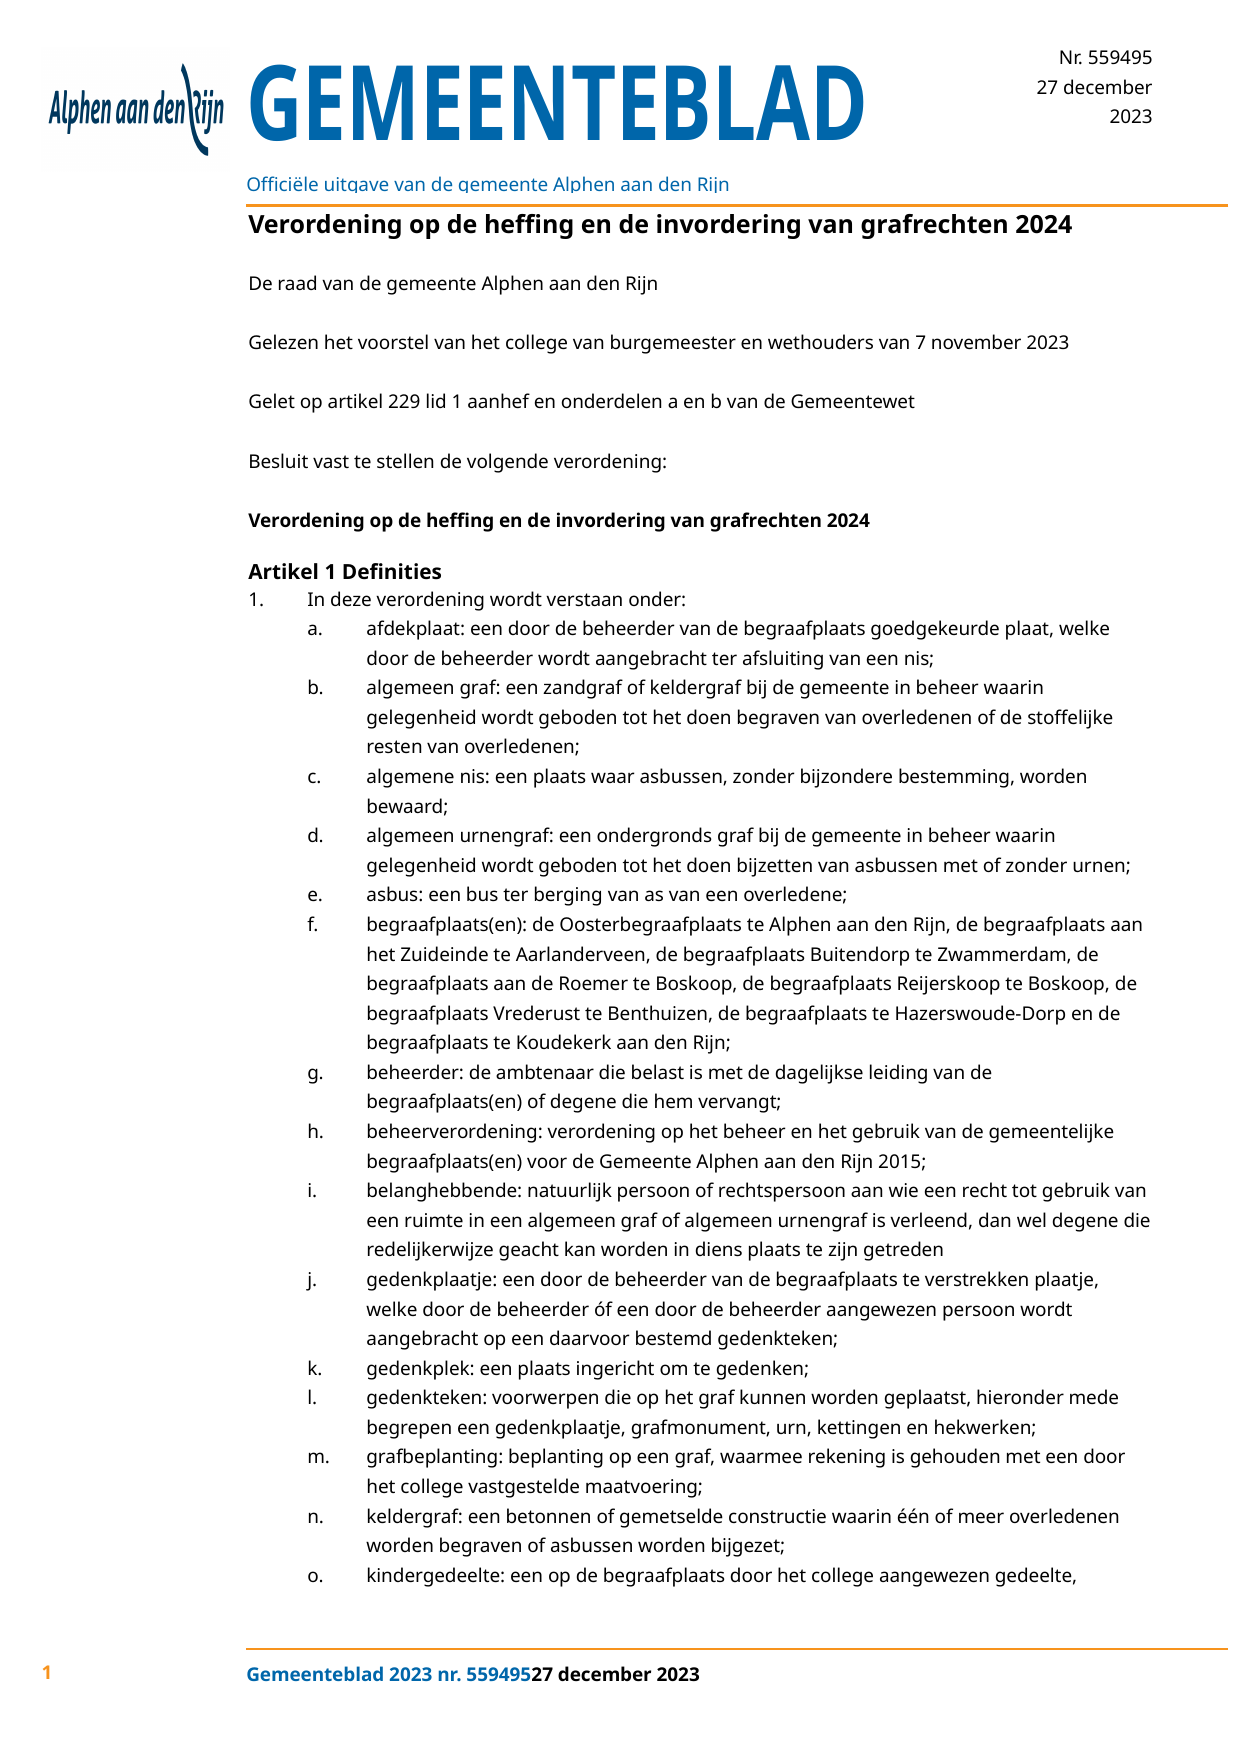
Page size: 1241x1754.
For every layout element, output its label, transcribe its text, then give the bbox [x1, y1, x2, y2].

list asbus: een bus ter berging van as van een overledene; [307, 882, 1152, 907]
text Besluit vast te stellen de volgende verordening: [248, 448, 1152, 473]
list algemene nis: een plaats waar asbussen, zonder bijzondere bestemming, worden bewaard; [307, 763, 1152, 819]
list beheerder: de ambtenaar die belast is met de dagelijkse leiding van de begraafplaats(en) of degene die hem vervangt; [307, 1059, 1152, 1114]
text Gelezen het voorstel van het college van burgemeester en wethouders van 7 november 2023 [248, 329, 1152, 355]
list begraafplaats(en): de Oosterbegraafplaats te Alphen aan den Rijn, de begraafplaats aan het Zuideinde te Aarlanderveen, de begraafplaats Buitendorp te Zwammerdam, de begraafplaats aan de Roemer te Boskoop, de begraafplaats Reijerskoop te Boskoop, de begraafplaats Vrederust te Benthuizen, de begraafplaats te Hazerswoude-Dorp en de begraafplaats te Koudekerk aan den Rijn; [307, 911, 1152, 1055]
list In deze verordening wordt verstaan onder: [248, 586, 1152, 612]
text Artikel 1 Definities [248, 557, 1152, 586]
list gedenkplaatje: een door de beheerder van de begraafplaats te verstrekken plaatje, welke door de beheerder óf een door de beheerder aangewezen persoon wordt aangebracht op een daarvoor bestemd gedenkteken; [307, 1266, 1152, 1351]
text Gelet op artikel 229 lid 1 aanhef en onderdelen a en b van de Gemeentewet [248, 389, 1152, 414]
list belanghebbende: natuurlijk persoon of rechtspersoon aan wie een recht tot gebruik van een ruimte in een algemeen graf of algemeen urnengraf is verleend, dan wel degene die redelijkerwijze geacht kan worden in diens plaats te zijn getreden [307, 1177, 1152, 1262]
list afdekplaat: een door de beheerder van de begraafplaats goedgekeurde plaat, welke door de beheerder wordt aangebracht ter afsluiting van een nis; [307, 615, 1152, 671]
text De raad van de gemeente Alphen aan den Rijn [248, 270, 1152, 296]
text Verordening op de heffing en de invordering van grafrechten 2024 [248, 507, 1152, 533]
list gedenkplek: een plaats ingericht om te gedenken; [307, 1355, 1152, 1381]
text Verordening op de heffing en de invordering van grafrechten 2024 [248, 207, 1152, 241]
list grafbeplanting: beplanting op een graf, waarmee rekening is gehouden met een door het college vastgestelde maatvoering; [307, 1444, 1152, 1499]
picture [41, 47, 231, 172]
list beheerverordening: verordening op het beheer en het gebruik van de gemeentelijke begraafplaats(en) voor de Gemeente Alphen aan den Rijn 2015; [307, 1118, 1152, 1174]
list algemeen graf: een zandgraf of keldergraf bij de gemeente in beheer waarin gelegenheid wordt geboden tot het doen begraven van overledenen of de stoffelijke resten van overledenen; [307, 674, 1152, 759]
list keldergraf: een betonnen of gemetselde constructie waarin één of meer overledenen worden begraven of asbussen worden bijgezet; [307, 1503, 1152, 1558]
list algemeen urnengraf: een ondergronds graf bij de gemeente in beheer waarin gelegenheid wordt geboden tot het doen bijzetten van asbussen met of zonder urnen; [307, 822, 1152, 878]
list kindergedeelte: een op de begraafplaats door het college aangewezen gedeelte, [307, 1562, 1152, 1588]
list gedenkteken: voorwerpen die op het graf kunnen worden geplaatst, hieronder mede begrepen een gedenkplaatje, grafmonument, urn, kettingen en hekwerken; [307, 1384, 1152, 1440]
